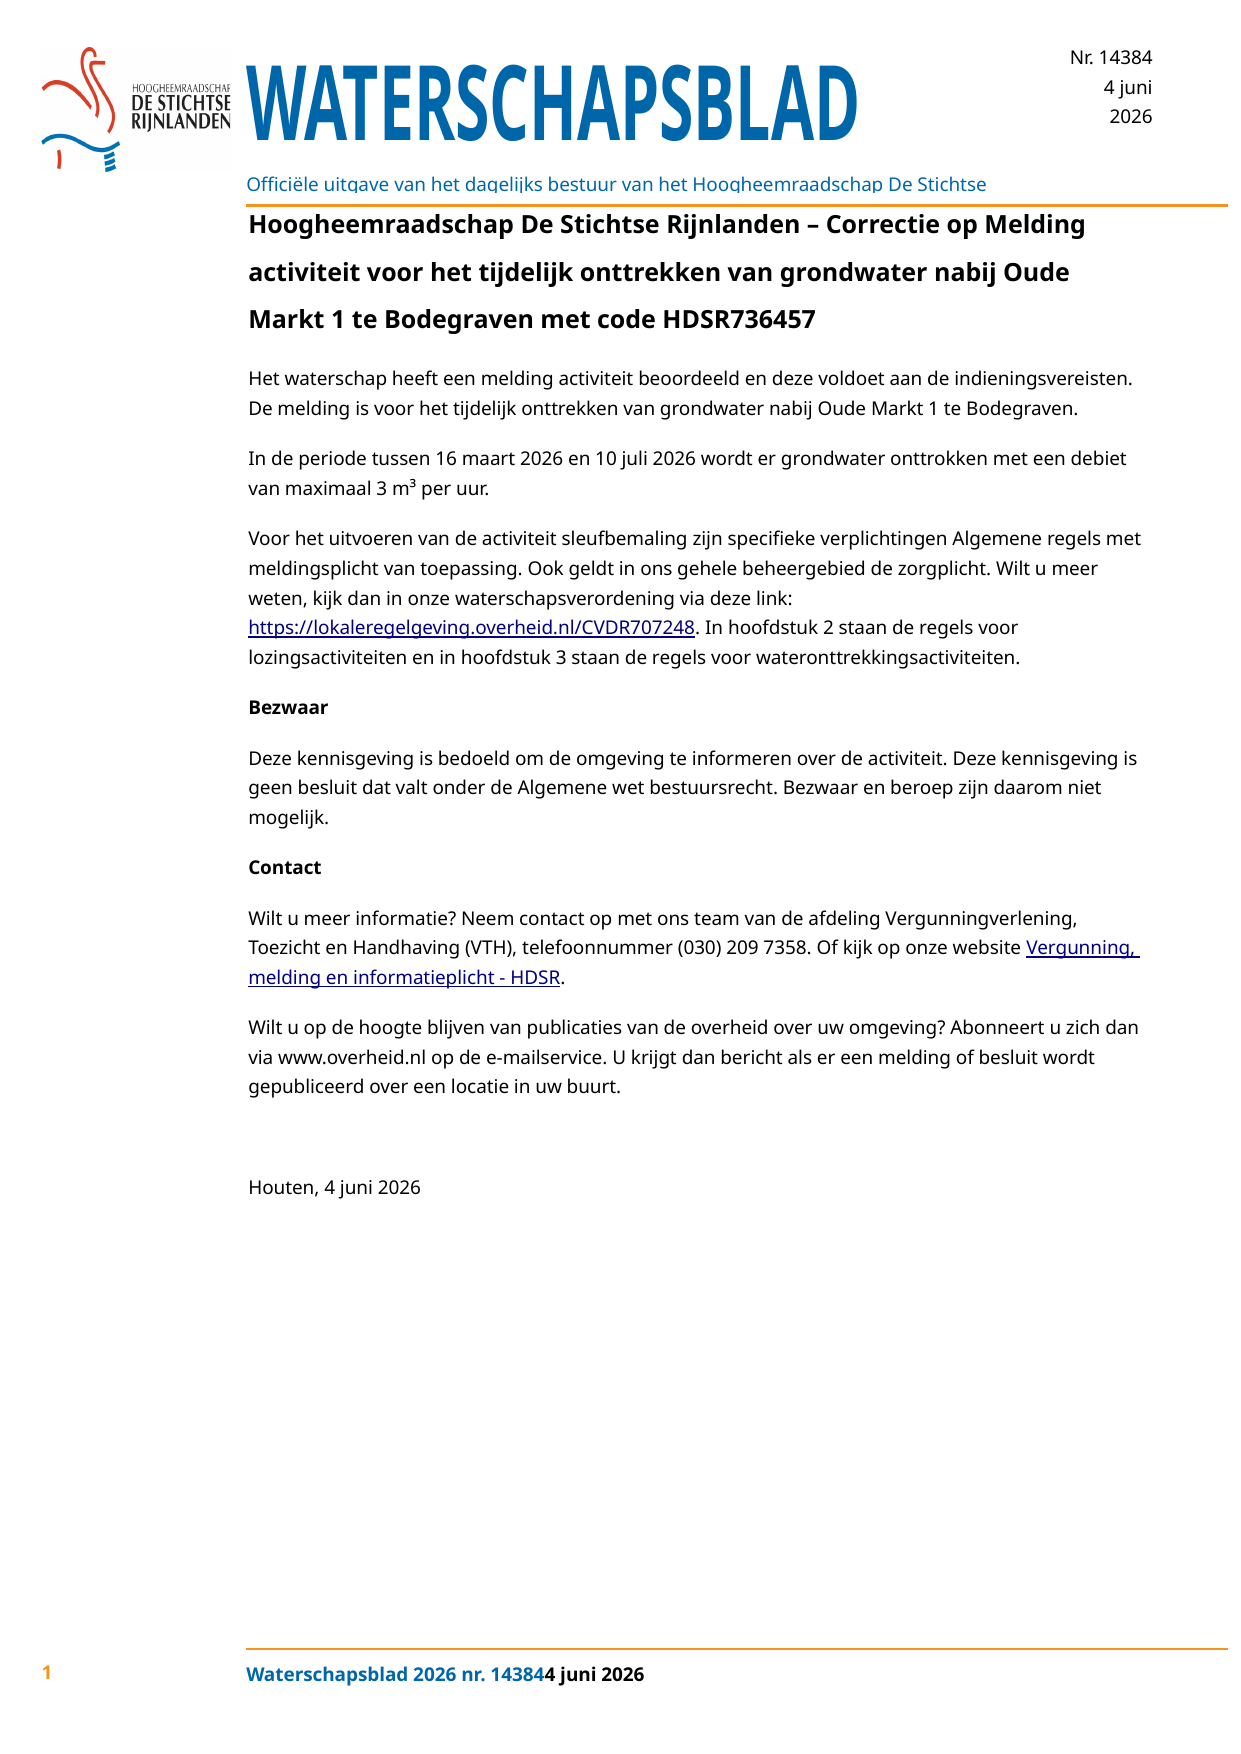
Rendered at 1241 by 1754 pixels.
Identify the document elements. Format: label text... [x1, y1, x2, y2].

text In de periode tussen 16 maart 2026 en 10 juli 2026 wordt er grondwater onttrokken met een debiet van maximaal 3 m³ per uur. [248, 446, 1152, 501]
text Hoogheemraadschap De Stichtse Rijnlanden – Correctie op Melding activiteit voor het tijdelijk onttrekken van grondwater nabij Oude Markt 1 te Bodegraven met code HDSR736457 [248, 207, 1152, 336]
text Wilt u op de hoogte blijven van publicaties van de overheid over uw omgeving? Abonneert u zich dan via www.overheid.nl op de e-mailservice. U krijgt dan bericht als er een melding of besluit wordt gepubliceerd over een locatie in uw buurt. [248, 1014, 1152, 1099]
text Het waterschap heeft een melding activiteit beoordeeld en deze voldoet aan de indieningsvereisten. De melding is voor het tijdelijk onttrekken van grondwater nabij Oude Markt 1 te Bodegraven. [248, 366, 1152, 421]
text Wilt u meer informatie? Neem contact op met ons team van de afdeling Vergunningverlening, Toezicht en Handhaving (VTH), telefoonnummer (030) 209 7358. Of kijk op onze website Vergunning, melding en informatieplicht - HDSR. [248, 905, 1152, 989]
text Houten, 4 juni 2026 [248, 1174, 1152, 1200]
text Voor het uitvoeren van de activiteit sleufbemaling zijn specifieke verplichtingen Algemene regels met meldingsplicht van toepassing. Ook geldt in ons gehele beheergebied de zorgplicht. Wilt u meer weten, kijk dan in onze waterschapsverordening via deze link: https://lokaleregelgeving.overheid.nl/CVDR707248. In hoofdstuk 2 staan de regels voor lozingsactiviteiten en in hoofdstuk 3 staan de regels voor wateronttrekkingsactiviteiten. [248, 526, 1152, 669]
picture [41, 47, 231, 172]
text Deze kennisgeving is bedoeld om de omgeving te informeren over de activiteit. Deze kennisgeving is geen besluit dat valt onder de Algemene wet bestuursrecht. Bezwaar en beroep zijn daarom niet mogelijk. [248, 745, 1152, 829]
text Contact [248, 854, 1152, 880]
text Bezwaar [248, 694, 1152, 720]
